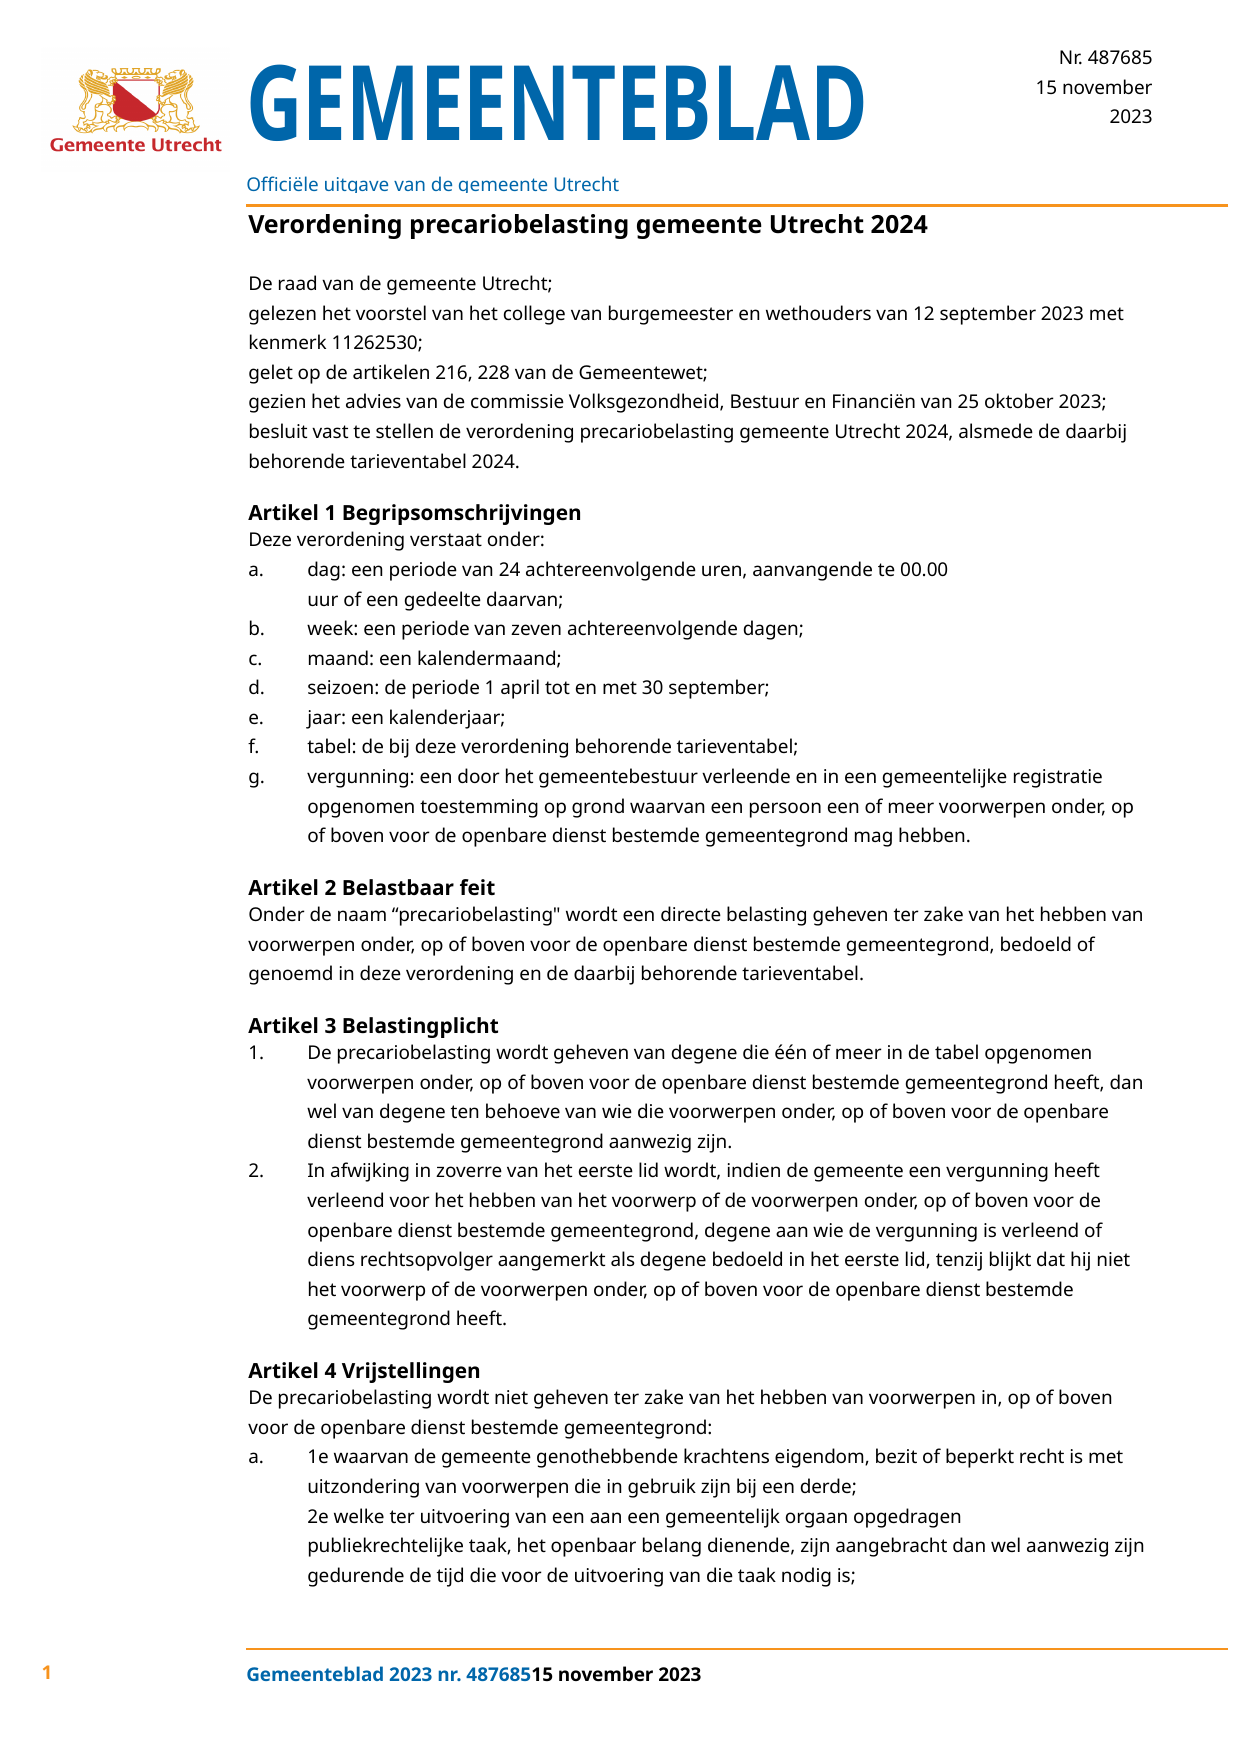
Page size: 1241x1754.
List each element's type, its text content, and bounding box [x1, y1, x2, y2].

text De precariobelasting wordt niet geheven ter zake van het hebben van voorwerpen in, op of boven voor de openbare dienst bestemde gemeentegrond: [248, 1384, 1152, 1440]
list 2e welke ter uitvoering van een aan een gemeentelijk orgaan opgedragen [248, 1503, 1152, 1528]
list week: een periode van zeven achtereenvolgende dagen; [248, 615, 1152, 641]
list 1e waarvan de gemeente genothebbende krachtens eigendom, bezit of beperkt recht is met uitzondering van voorwerpen die in gebruik zijn bij een derde; [248, 1444, 1152, 1499]
text Artikel 2 Belastbaar feit [248, 873, 1152, 901]
list tabel: de bij deze verordening behorende tarieventabel; [248, 734, 1152, 759]
list publiekrechtelijke taak, het openbaar belang dienende, zijn aangebracht dan wel aanwezig zijn gedurende de tijd die voor de uitvoering van die taak nodig is; [248, 1532, 1152, 1588]
list uur of een gedeelte daarvan; [248, 586, 1152, 612]
list seizoen: de periode 1 april tot en met 30 september; [248, 674, 1152, 700]
list jaar: een kalenderjaar; [248, 704, 1152, 730]
text Artikel 3 Belastingplicht [248, 1011, 1152, 1039]
list vergunning: een door het gemeentebestuur verleende en in een gemeentelijke registratie opgenomen toestemming op grond waarvan een persoon een of meer voorwerpen onder, op of boven voor de openbare dienst bestemde gemeentegrond mag hebben. [248, 763, 1152, 848]
list dag: een periode van 24 achtereenvolgende uren, aanvangende te 00.00 [248, 556, 1152, 582]
text besluit vast te stellen de verordening precariobelasting gemeente Utrecht 2024, alsmede de daarbij behorende tarieventabel 2024. [248, 418, 1152, 473]
text gelet op de artikelen 216, 228 van de Gemeentewet; [248, 359, 1152, 385]
text Deze verordening verstaat onder: [248, 527, 1152, 552]
picture [41, 47, 231, 172]
list In afwijking in zoverre van het eerste lid wordt, indien de gemeente een vergunning heeft verleend voor het hebben van het voorwerp of de voorwerpen onder, op of boven voor de openbare dienst bestemde gemeentegrond, degene aan wie de vergunning is verleend of diens rechtsopvolger aangemerkt als degene bedoeld in het eerste lid, tenzij blijkt dat hij niet het voorwerp of de voorwerpen onder, op of boven voor de openbare dienst bestemde gemeentegrond heeft. [248, 1158, 1152, 1331]
text De raad van de gemeente Utrecht; [248, 270, 1152, 296]
text Artikel 4 Vrijstellingen [248, 1356, 1152, 1384]
text gezien het advies van de commissie Volksgezondheid, Bestuur en Financiën van 25 oktober 2023; [248, 389, 1152, 414]
text Artikel 1 Begripsomschrijvingen [248, 498, 1152, 527]
list De precariobelasting wordt geheven van degene die één of meer in de tabel opgenomen voorwerpen onder, op of boven voor de openbare dienst bestemde gemeentegrond heeft, dan wel van degene ten behoeve van wie die voorwerpen onder, op of boven voor de openbare dienst bestemde gemeentegrond aanwezig zijn. [248, 1039, 1152, 1154]
text Verordening precariobelasting gemeente Utrecht 2024 [248, 207, 1152, 241]
list maand: een kalendermaand; [248, 645, 1152, 671]
text Onder de naam “precariobelasting" wordt een directe belasting geheven ter zake van het hebben van voorwerpen onder, op of boven voor de openbare dienst bestemde gemeentegrond, bedoeld of genoemd in deze verordening en de daarbij behorende tarieventabel. [248, 901, 1152, 986]
text gelezen het voorstel van het college van burgemeester en wethouders van 12 september 2023 met kenmerk 11262530; [248, 300, 1152, 355]
